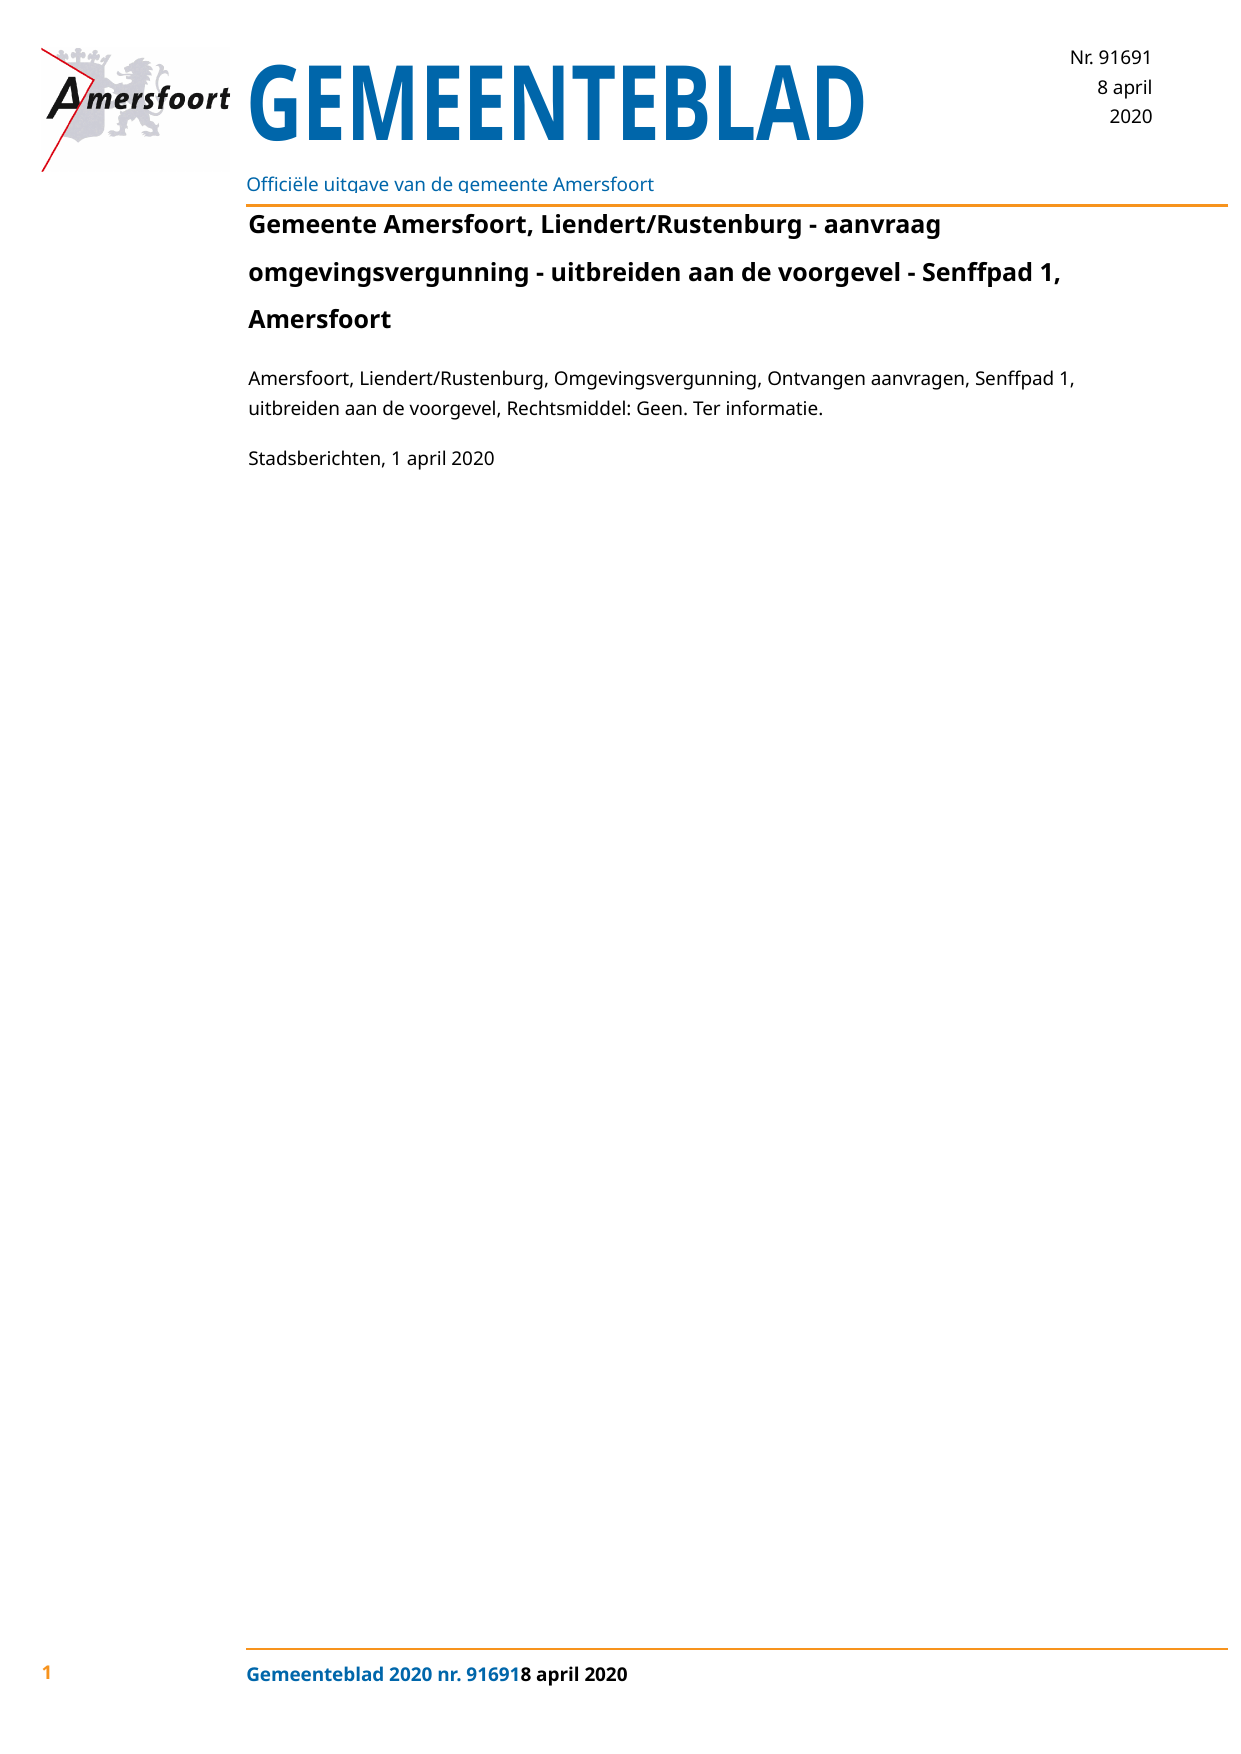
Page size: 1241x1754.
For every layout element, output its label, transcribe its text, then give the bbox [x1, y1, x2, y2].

text Stadsberichten, 1 april 2020 [248, 446, 1152, 471]
text Amersfoort, Liendert/Rustenburg, Omgevingsvergunning, Ontvangen aanvragen, Senffpad 1, uitbreiden aan de voorgevel, Rechtsmiddel: Geen. Ter informatie. [248, 366, 1152, 421]
picture [41, 47, 231, 172]
text Gemeente Amersfoort, Liendert/Rustenburg - aanvraag omgevingsvergunning - uitbreiden aan de voorgevel - Senffpad 1, Amersfoort [248, 207, 1152, 336]
